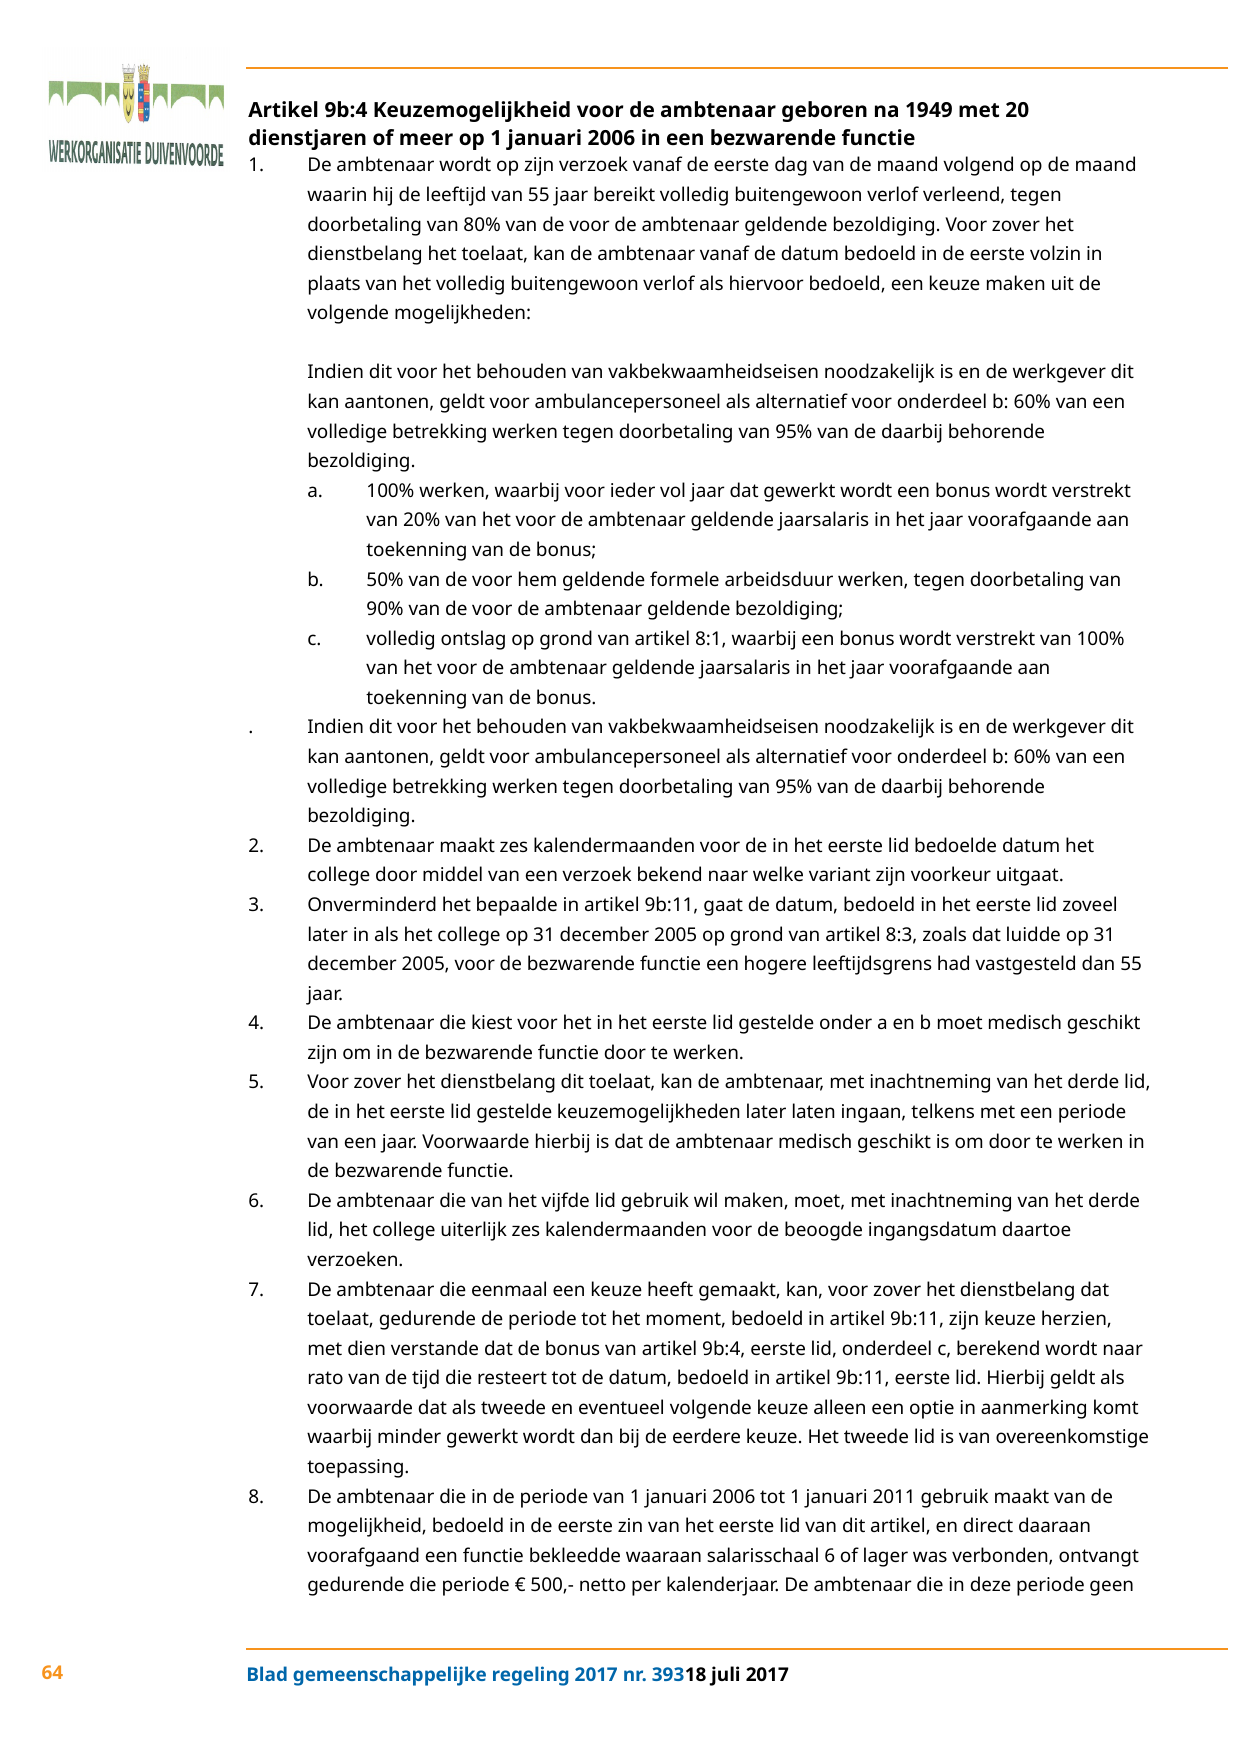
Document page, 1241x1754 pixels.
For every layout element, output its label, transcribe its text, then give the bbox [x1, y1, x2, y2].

list De ambtenaar die eenmaal een keuze heeft gemaakt, kan, voor zover het dienstbelang dat toelaat, gedurende de periode tot het moment, bedoeld in artikel 9b:11, zijn keuze herzien, met dien verstande dat de bonus van artikel 9b:4, eerste lid, onderdeel c, berekend wordt naar rato van de tijd die resteert tot de datum, bedoeld in artikel 9b:11, eerste lid. Hierbij geldt als voorwaarde dat als tweede en eventueel volgende keuze alleen een optie in aanmerking komt waarbij minder gewerkt wordt dan bij de eerdere keuze. Het tweede lid is van overeenkomstige toepassing. [248, 1276, 1152, 1479]
list De ambtenaar die van het vijfde lid gebruik wil maken, moet, met inachtneming van het derde lid, het college uiterlijk zes kalendermaanden voor de beoogde ingangsdatum daartoe verzoeken. [248, 1187, 1152, 1272]
list De ambtenaar wordt op zijn verzoek vanaf de eerste dag van de maand volgend op de maand waarin hij de leeftijd van 55 jaar bereikt volledig buitengewoon verlof verleend, tegen doorbetaling van 80% van de voor de ambtenaar geldende bezoldiging. Voor zover het dienstbelang het toelaat, kan de ambtenaar vanaf de datum bedoeld in de eerste volzin in plaats van het volledig buitengewoon verlof als hiervoor bedoeld, een keuze maken uit de volgende mogelijkheden: [248, 152, 1152, 325]
list 50% van de voor hem geldende formele arbeidsduur werken, tegen doorbetaling van 90% van de voor de ambtenaar geldende bezoldiging; [307, 566, 1152, 621]
list De ambtenaar die in de periode van 1 januari 2006 tot 1 januari 2011 gebruik maakt van de mogelijkheid, bedoeld in de eerste zin van het eerste lid van dit artikel, en direct daaraan voorafgaand een functie bekleedde waaraan salarisschaal 6 of lager was verbonden, ontvangt gedurende die periode € 500,- netto per kalenderjaar. De ambtenaar die in deze periode geen [248, 1483, 1152, 1597]
list 100% werken, waarbij voor ieder vol jaar dat gewerkt wordt een bonus wordt verstrekt van 20% van het voor de ambtenaar geldende jaarsalaris in het jaar voorafgaande aan toekenning van de bonus; [307, 477, 1152, 562]
list Voor zover het dienstbelang dit toelaat, kan de ambtenaar, met inachtneming van het derde lid, de in het eerste lid gestelde keuzemogelijkheden later laten ingaan, telkens met een periode van een jaar. Voorwaarde hierbij is dat de ambtenaar medisch geschikt is om door te werken in de bezwarende functie. [248, 1069, 1152, 1183]
list Onverminderd het bepaalde in artikel 9b:11, gaat de datum, bedoeld in het eerste lid zoveel later in als het college op 31 december 2005 op grond van artikel 8:3, zoals dat luidde op 31 december 2005, voor de bezwarende functie een hogere leeftijdsgrens had vastgesteld dan 55 jaar. [248, 891, 1152, 1006]
text Artikel 9b:4 Keuzemogelijkheid voor de ambtenaar geboren na 1949 met 20 dienstjaren of meer op 1 januari 2006 in een bezwarende functie [248, 95, 1152, 152]
list De ambtenaar maakt zes kalendermaanden voor de in het eerste lid bedoelde datum het college door middel van een verzoek bekend naar welke variant zijn voorkeur uitgaat. [248, 832, 1152, 887]
list Indien dit voor het behouden van vakbekwaamheidseisen noodzakelijk is en de werkgever dit kan aantonen, geldt voor ambulancepersoneel als alternatief voor onderdeel b: 60% van een volledige betrekking werken tegen doorbetaling van 95% van de daarbij behorende bezoldiging. [248, 714, 1152, 828]
list volledig ontslag op grond van artikel 8:1, waarbij een bonus wordt verstrekt van 100% van het voor de ambtenaar geldende jaarsalaris in het jaar voorafgaande aan toekenning van de bonus. [307, 625, 1152, 710]
picture [41, 47, 231, 172]
list De ambtenaar die kiest voor het in het eerste lid gestelde onder a en b moet medisch geschikt zijn om in de bezwarende functie door te werken. [248, 1009, 1152, 1065]
list Indien dit voor het behouden van vakbekwaamheidseisen noodzakelijk is en de werkgever dit kan aantonen, geldt voor ambulancepersoneel als alternatief voor onderdeel b: 60% van een volledige betrekking werken tegen doorbetaling van 95% van de daarbij behorende bezoldiging. [248, 359, 1152, 473]
